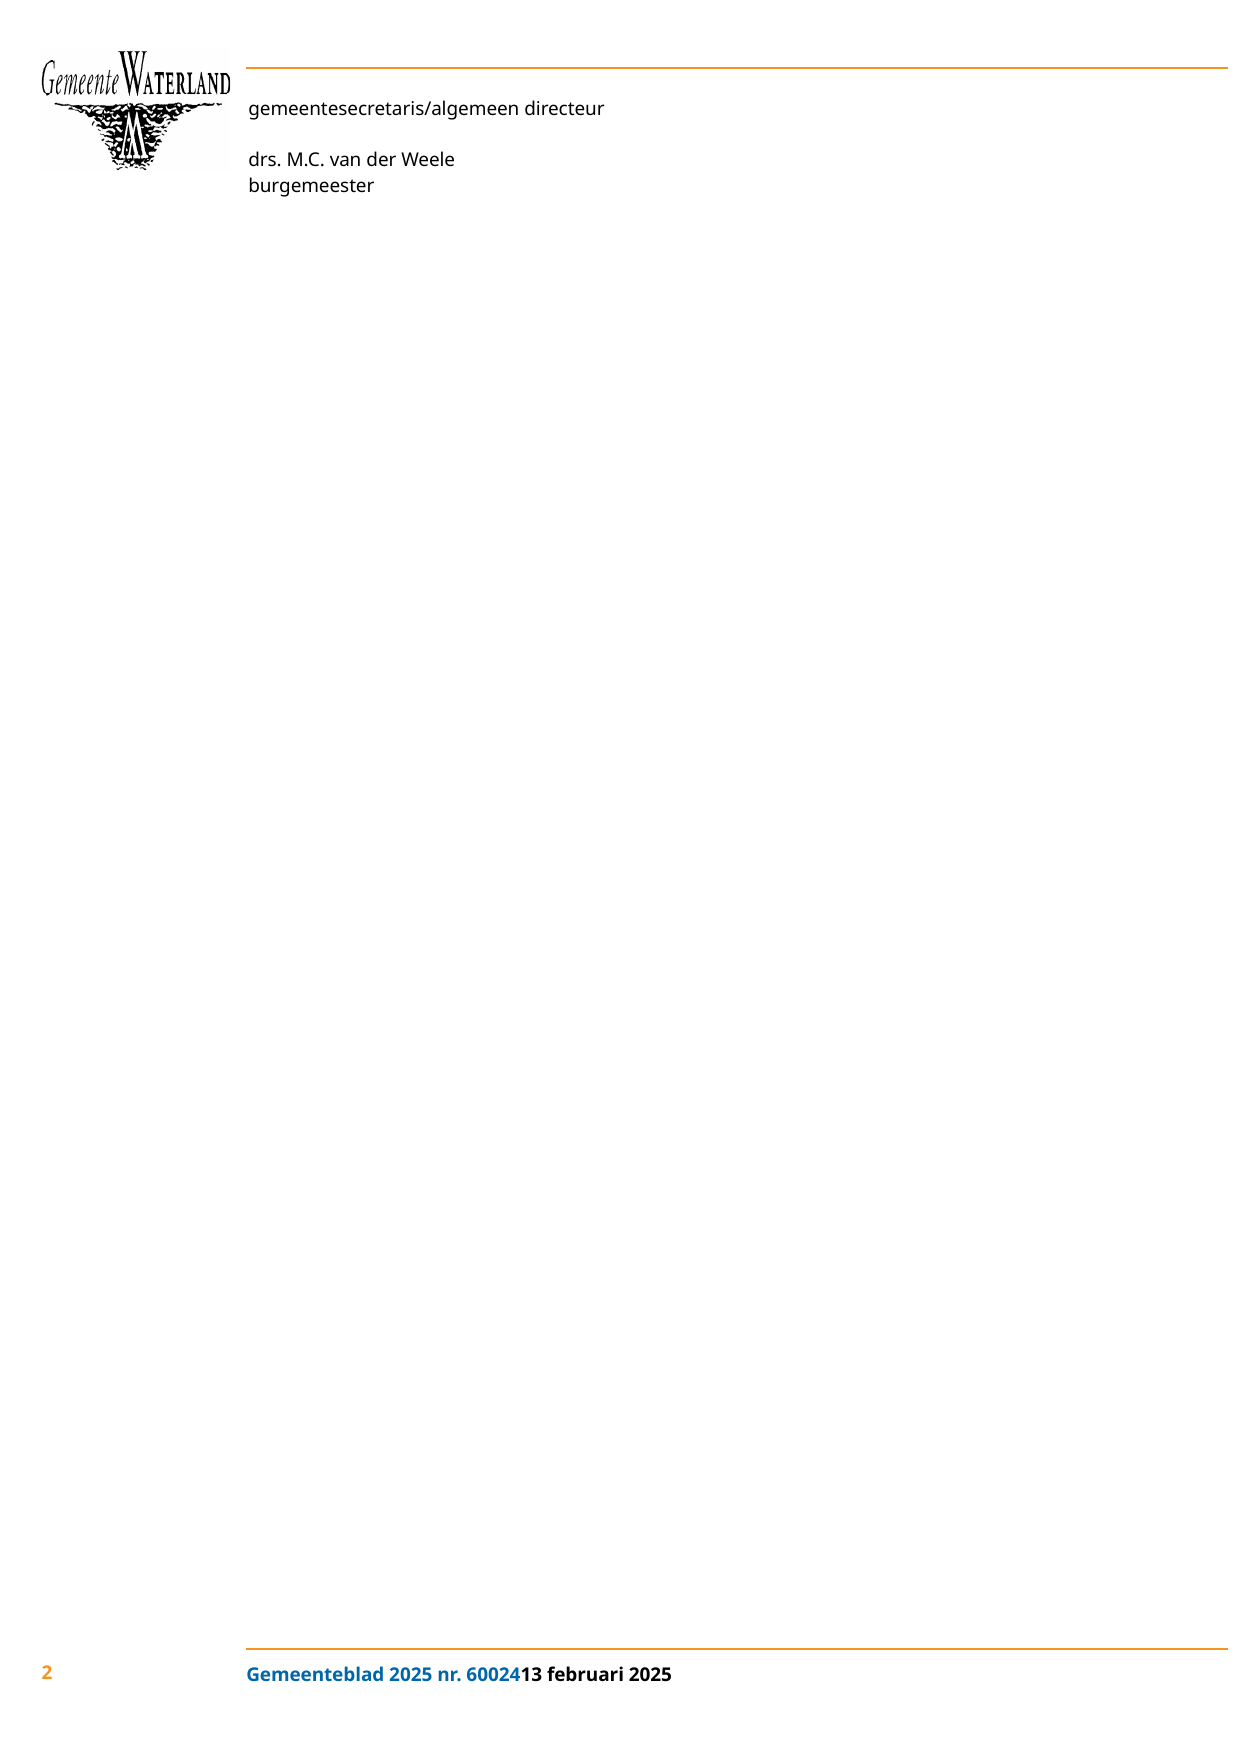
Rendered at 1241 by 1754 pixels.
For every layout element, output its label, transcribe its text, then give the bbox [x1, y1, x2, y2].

text gemeentesecretaris/algemeen directeur [248, 95, 1152, 121]
text burgemeester [248, 172, 1152, 198]
picture [41, 47, 231, 172]
text drs. M.C. van der Weele [248, 146, 1152, 172]
